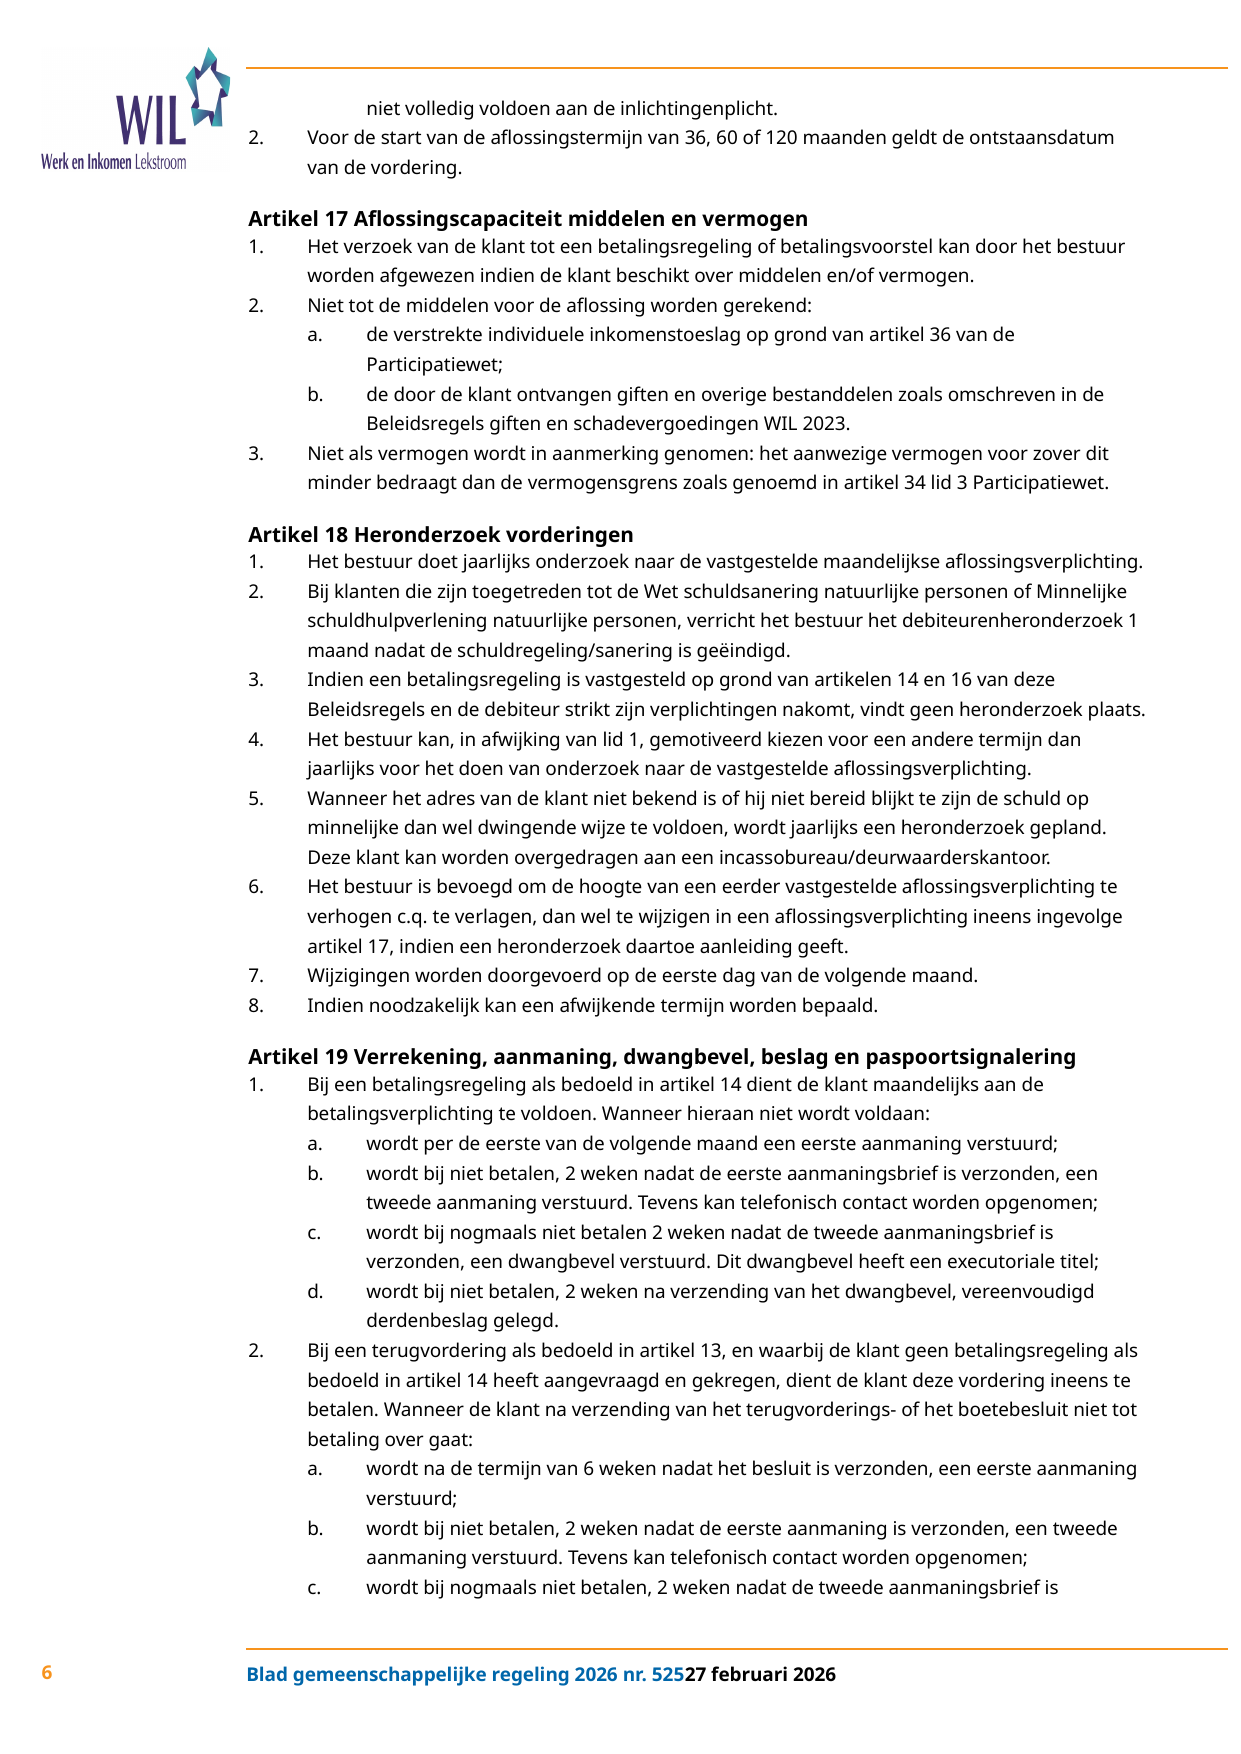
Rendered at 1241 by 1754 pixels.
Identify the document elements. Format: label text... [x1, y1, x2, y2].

list Bij een terugvordering als bedoeld in artikel 13, en waarbij de klant geen betalingsregeling als bedoeld in artikel 14 heeft aangevraagd en gekregen, dient de klant deze vordering ineens te betalen. Wanneer de klant na verzending van het terugvorderings- of het boetebesluit niet tot betaling over gaat: [248, 1337, 1152, 1452]
list Wanneer het adres van de klant niet bekend is of hij niet bereid blijkt te zijn de schuld op minnelijke dan wel dwingende wijze te voldoen, wordt jaarlijks een heronderzoek gepland. Deze klant kan worden overgedragen aan een incassobureau/deurwaarderskantoor. [248, 785, 1152, 870]
list Niet als vermogen wordt in aanmerking genomen: het aanwezige vermogen voor zover dit minder bedraagt dan de vermogensgrens zoals genoemd in artikel 34 lid 3 Participatiewet. [248, 440, 1152, 495]
list Het bestuur doet jaarlijks onderzoek naar de vastgestelde maandelijkse aflossingsverplichting. [248, 548, 1152, 574]
list wordt na de termijn van 6 weken nadat het besluit is verzonden, een eerste aanmaning verstuurd; [307, 1456, 1152, 1511]
list Het bestuur kan, in afwijking van lid 1, gemotiveerd kiezen voor een andere termijn dan jaarlijks voor het doen van onderzoek naar de vastgestelde aflossingsverplichting. [248, 726, 1152, 781]
list wordt per de eerste van de volgende maand een eerste aanmaning verstuurd; [307, 1130, 1152, 1156]
list Bij een betalingsregeling als bedoeld in artikel 14 dient de klant maandelijks aan de betalingsverplichting te voldoen. Wanneer hieraan niet wordt voldaan: [248, 1071, 1152, 1126]
list wordt bij niet betalen, 2 weken na verzending van het dwangbevel, vereenvoudigd derdenbeslag gelegd. [307, 1278, 1152, 1333]
list niet volledig voldoen aan de inlichtingenplicht. [307, 95, 1152, 121]
text Artikel 18 Heronderzoek vorderingen [248, 520, 1152, 548]
picture [41, 47, 231, 172]
list Bij klanten die zijn toegetreden tot de Wet schuldsanering natuurlijke personen of Minnelijke schuldhulpverlening natuurlijke personen, verricht het bestuur het debiteurenheronderzoek 1 maand nadat de schuldregeling/sanering is geëindigd. [248, 578, 1152, 663]
list Niet tot de middelen voor de aflossing worden gerekend: [248, 292, 1152, 318]
list de verstrekte individuele inkomenstoeslag op grond van artikel 36 van de Participatiewet; [307, 322, 1152, 377]
list wordt bij nogmaals niet betalen, 2 weken nadat de tweede aanmaningsbrief is [307, 1574, 1152, 1599]
list Het verzoek van de klant tot een betalingsregeling of betalingsvoorstel kan door het bestuur worden afgewezen indien de klant beschikt over middelen en/of vermogen. [248, 233, 1152, 288]
list Indien noodzakelijk kan een afwijkende termijn worden bepaald. [248, 992, 1152, 1018]
list Indien een betalingsregeling is vastgesteld op grond van artikelen 14 en 16 van deze Beleidsregels en de debiteur strikt zijn verplichtingen nakomt, vindt geen heronderzoek plaats. [248, 667, 1152, 722]
list wordt bij nogmaals niet betalen 2 weken nadat de tweede aanmaningsbrief is verzonden, een dwangbevel verstuurd. Dit dwangbevel heeft een executoriale titel; [307, 1219, 1152, 1274]
list Wijzigingen worden doorgevoerd op de eerste dag van de volgende maand. [248, 962, 1152, 988]
list Het bestuur is bevoegd om de hoogte van een eerder vastgestelde aflossingsverplichting te verhogen c.q. te verlagen, dan wel te wijzigen in een aflossingsverplichting ineens ingevolge artikel 17, indien een heronderzoek daartoe aanleiding geeft. [248, 874, 1152, 959]
text Artikel 19 Verrekening, aanmaning, dwangbevel, beslag en paspoortsignalering [248, 1042, 1152, 1071]
list Voor de start van de aflossingstermijn van 36, 60 of 120 maanden geldt de ontstaansdatum van de vordering. [248, 124, 1152, 180]
list wordt bij niet betalen, 2 weken nadat de eerste aanmaning is verzonden, een tweede aanmaning verstuurd. Tevens kan telefonisch contact worden opgenomen; [307, 1515, 1152, 1570]
list wordt bij niet betalen, 2 weken nadat de eerste aanmaningsbrief is verzonden, een tweede aanmaning verstuurd. Tevens kan telefonisch contact worden opgenomen; [307, 1160, 1152, 1215]
text Artikel 17 Aflossingscapaciteit middelen en vermogen [248, 204, 1152, 233]
list de door de klant ontvangen giften en overige bestanddelen zoals omschreven in de Beleidsregels giften en schadevergoedingen WIL 2023. [307, 381, 1152, 436]
